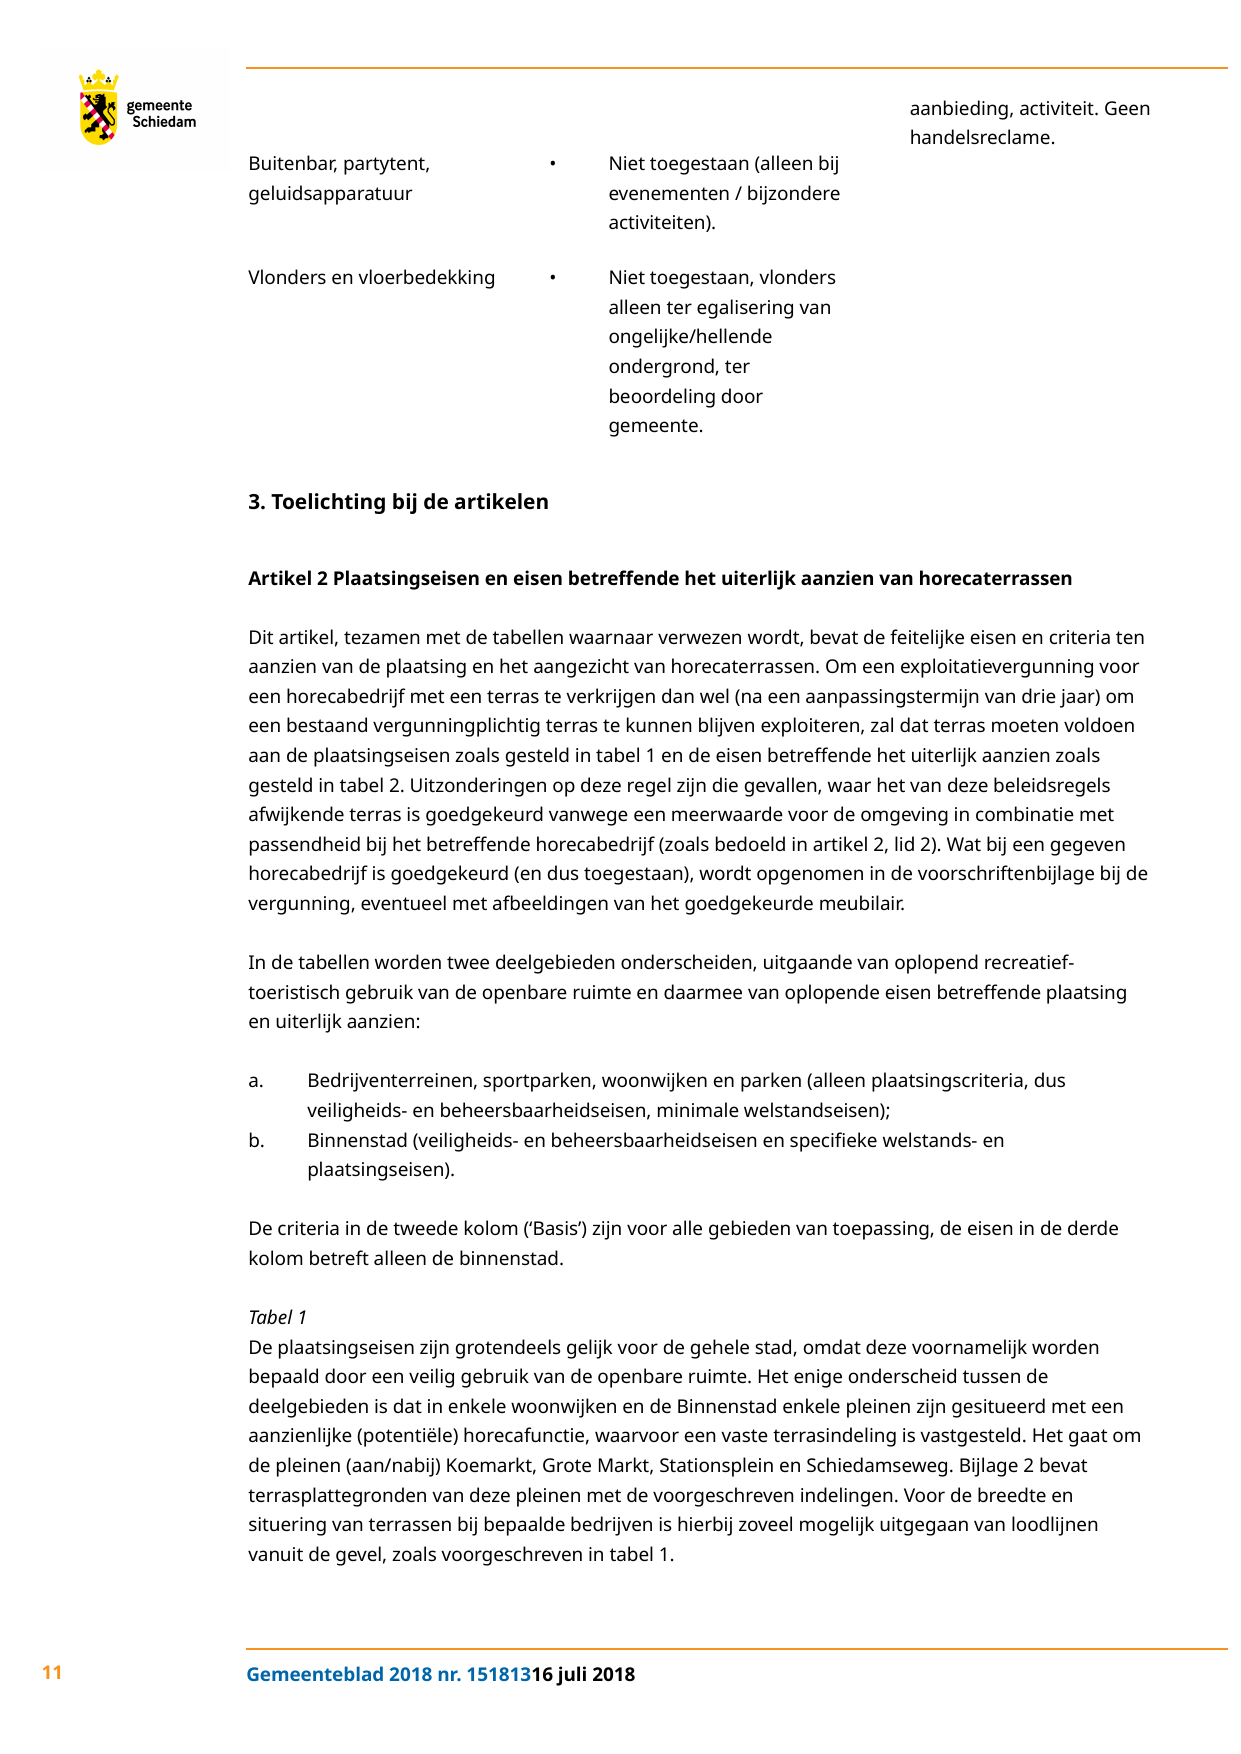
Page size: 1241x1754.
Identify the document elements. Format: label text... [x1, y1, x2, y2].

text De criteria in de tweede kolom (‘Basis’) zijn voor alle gebieden van toepassing, de eisen in de derde kolom betreft alleen de binnenstad. [248, 1216, 1152, 1271]
table_cell Niet toegestaan, vlonders alleen ter egalisering van ongelijke/hellende ondergrond, ter beoordeling door gemeente. [549, 265, 850, 438]
text De plaatsingseisen zijn grotendeels gelijk voor de gehele stad, omdat deze voornamelijk worden bepaald door een veilig gebruik van de openbare ruimte. Het enige onderscheid tussen de deelgebieden is dat in enkele woonwijken en de Binnenstad enkele pleinen zijn gesitueerd met een aanzienlijke (potentiële) horecafunctie, waarvoor een vaste terrasindeling is vastgesteld. Het gaat om de pleinen (aan/nabij) Koemarkt, Grote Markt, Stationsplein en Schiedamseweg. Bijlage 2 bevat terrasplattegronden van deze pleinen met de voorgeschreven indelingen. Voor de breedte en situering van terrassen bij bepaalde bedrijven is hierbij zoveel mogelijk uitgegaan van loodlijnen vanuit de gevel, zoals voorgeschreven in tabel 1. [248, 1334, 1152, 1567]
table_cell Buitenbar, partytent, geluidsapparatuur [248, 150, 549, 264]
picture [41, 47, 231, 172]
text Artikel 2 Plaatsingseisen en eisen betreffende het uiterlijk aanzien van horecaterrassen [248, 565, 1152, 591]
table_cell [850, 150, 1152, 264]
table_cell [248, 95, 549, 150]
list Bedrijventerreinen, sportparken, woonwijken en parken (alleen plaatsingscriteria, dus veiligheids- en beheersbaarheidseisen, minimale welstandseisen); [248, 1068, 1152, 1123]
table_cell Vlonders en vloerbedekking [248, 265, 549, 438]
list Binnenstad (veiligheids- en beheersbaarheidseisen en specifieke welstands- en plaatsingseisen). [248, 1127, 1152, 1182]
text Tabel 1 [248, 1304, 1152, 1330]
table_cell Niet toegestaan (alleen bij evenementen / bijzondere activiteiten). [549, 150, 850, 264]
table_cell [850, 265, 1152, 438]
table_cell [549, 95, 850, 150]
text Dit artikel, tezamen met de tabellen waarnaar verwezen wordt, bevat de feitelijke eisen en criteria ten aanzien van de plaatsing en het aangezicht van horecaterrassen. Om een exploitatievergunning voor een horecabedrijf met een terras te verkrijgen dan wel (na een aanpassingstermijn van drie jaar) om een bestaand vergunningplichtig terras te kunnen blijven exploiteren, zal dat terras moeten voldoen aan de plaatsingseisen zoals gesteld in tabel 1 en de eisen betreffende het uiterlijk aanzien zoals gesteld in tabel 2. Uitzonderingen op deze regel zijn die gevallen, waar het van deze beleidsregels afwijkende terras is goedgekeurd vanwege een meerwaarde voor de omgeving in combinatie met passendheid bij het betreffende horecabedrijf (zoals bedoeld in artikel 2, lid 2). Wat bij een gegeven horecabedrijf is goedgekeurd (en dus toegestaan), wordt opgenomen in de voorschriftenbijlage bij de vergunning, eventueel met afbeeldingen van het goedgekeurde meubilair. [248, 624, 1152, 916]
table_cell aanbieding, activiteit. Geen handelsreclame. [850, 95, 1152, 150]
text 3. Toelichting bij de artikelen [248, 487, 1152, 516]
text In de tabellen worden twee deelgebieden onderscheiden, uitgaande van oplopend recreatief-toeristisch gebruik van de openbare ruimte en daarmee van oplopende eisen betreffende plaatsing en uiterlijk aanzien: [248, 949, 1152, 1034]
